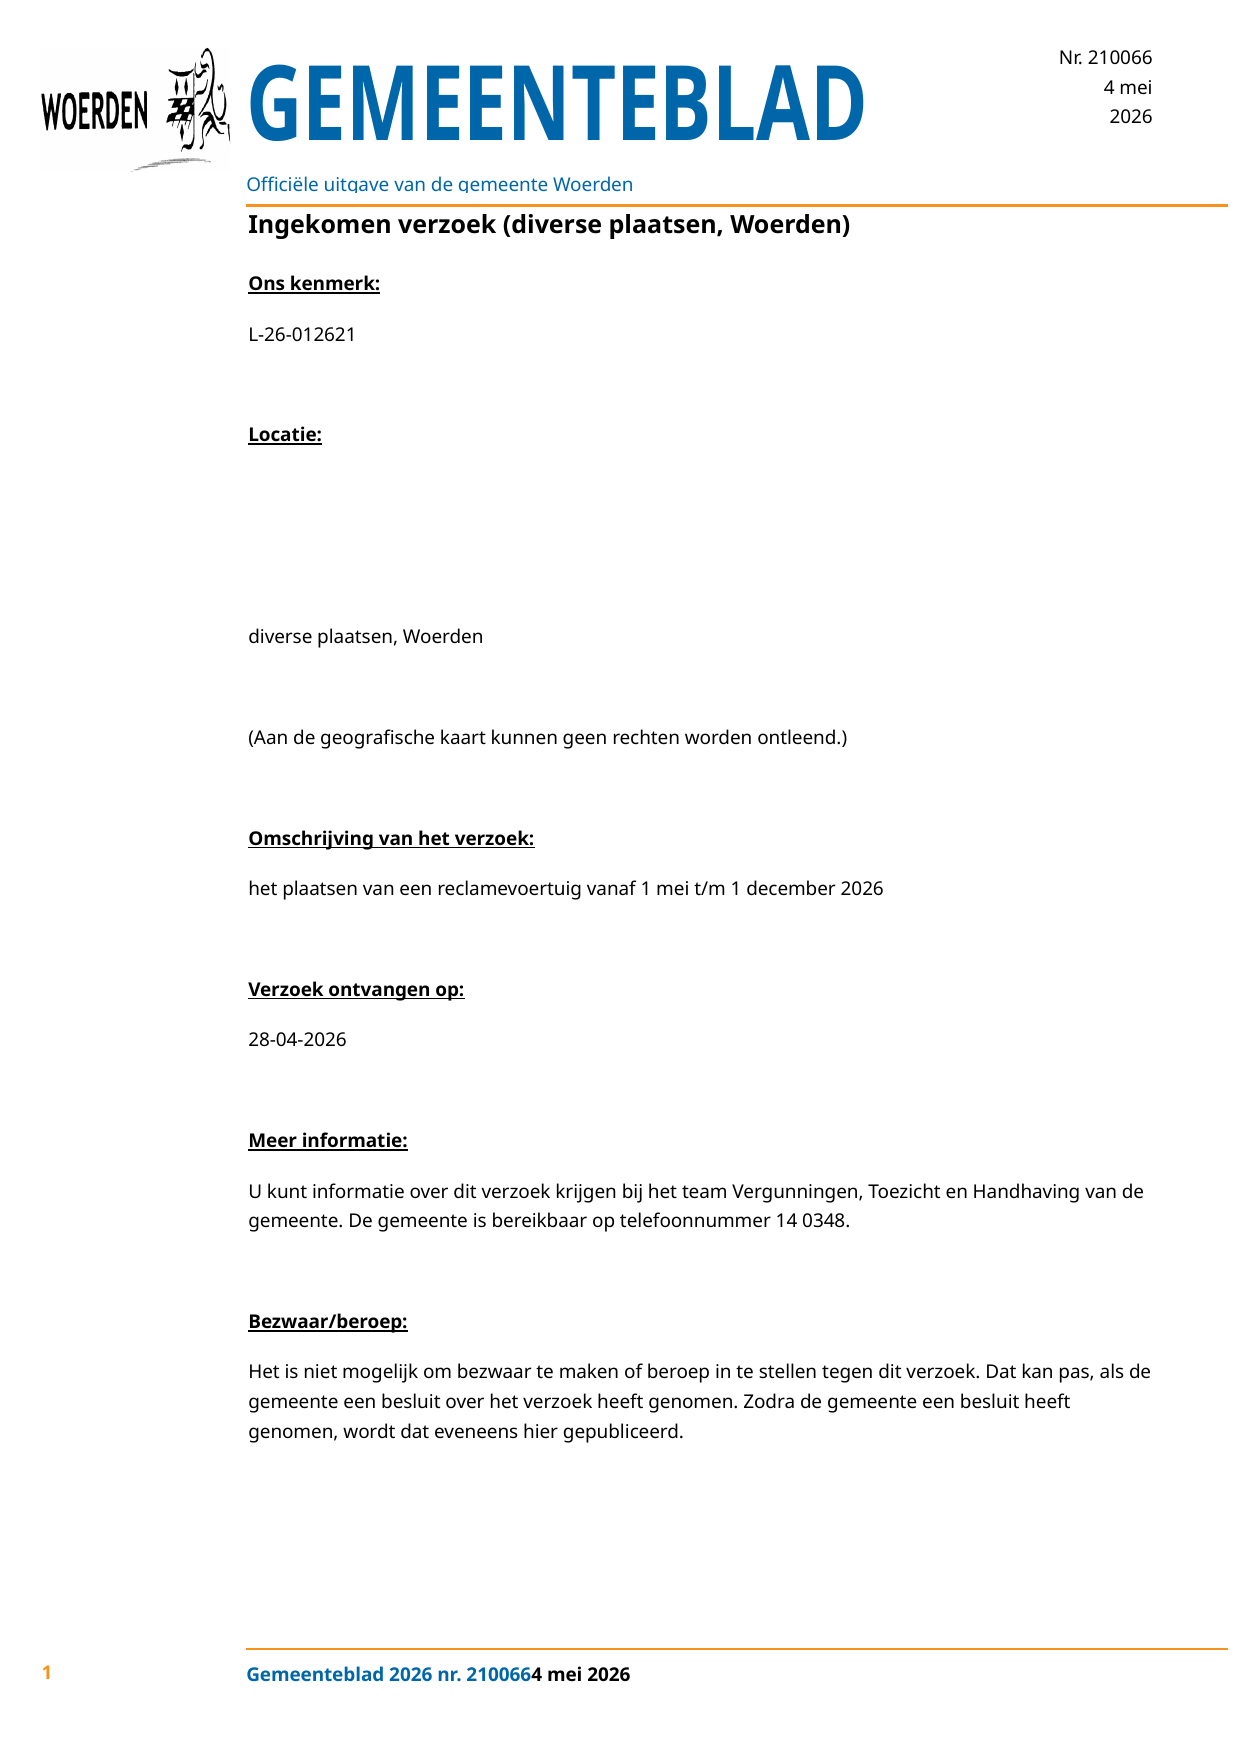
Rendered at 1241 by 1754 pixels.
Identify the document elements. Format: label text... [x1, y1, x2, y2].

text het plaatsen van een reclamevoertuig vanaf 1 mei t/m 1 december 2026 [248, 875, 1152, 901]
text Ons kenmerk: [248, 270, 1152, 296]
text Verzoek ontvangen op: [248, 976, 1152, 1002]
picture [41, 47, 231, 172]
text Locatie: [248, 422, 1152, 447]
text 28-04-2026 [248, 1027, 1152, 1052]
text U kunt informatie over dit verzoek krijgen bij het team Vergunningen, Toezicht en Handhaving van de gemeente. De gemeente is bereikbaar op telefoonnummer 14 0348. [248, 1178, 1152, 1233]
text Omschrijving van het verzoek: [248, 825, 1152, 851]
text Bezwaar/beroep: [248, 1308, 1152, 1334]
text L-26-012621 [248, 321, 1152, 346]
text Het is niet mogelijk om bezwaar te maken of beroep in te stellen tegen dit verzoek. Dat kan pas, als de gemeente een besluit over het verzoek heeft genomen. Zodra de gemeente een besluit heeft genomen, wordt dat eveneens hier gepubliceerd. [248, 1359, 1152, 1443]
text Meer informatie: [248, 1127, 1152, 1153]
text diverse plaatsen, Woerden [248, 623, 1152, 649]
text Ingekomen verzoek (diverse plaatsen, Woerden) [248, 207, 1152, 241]
text (Aan de geografische kaart kunnen geen rechten worden ontleend.) [248, 724, 1152, 750]
